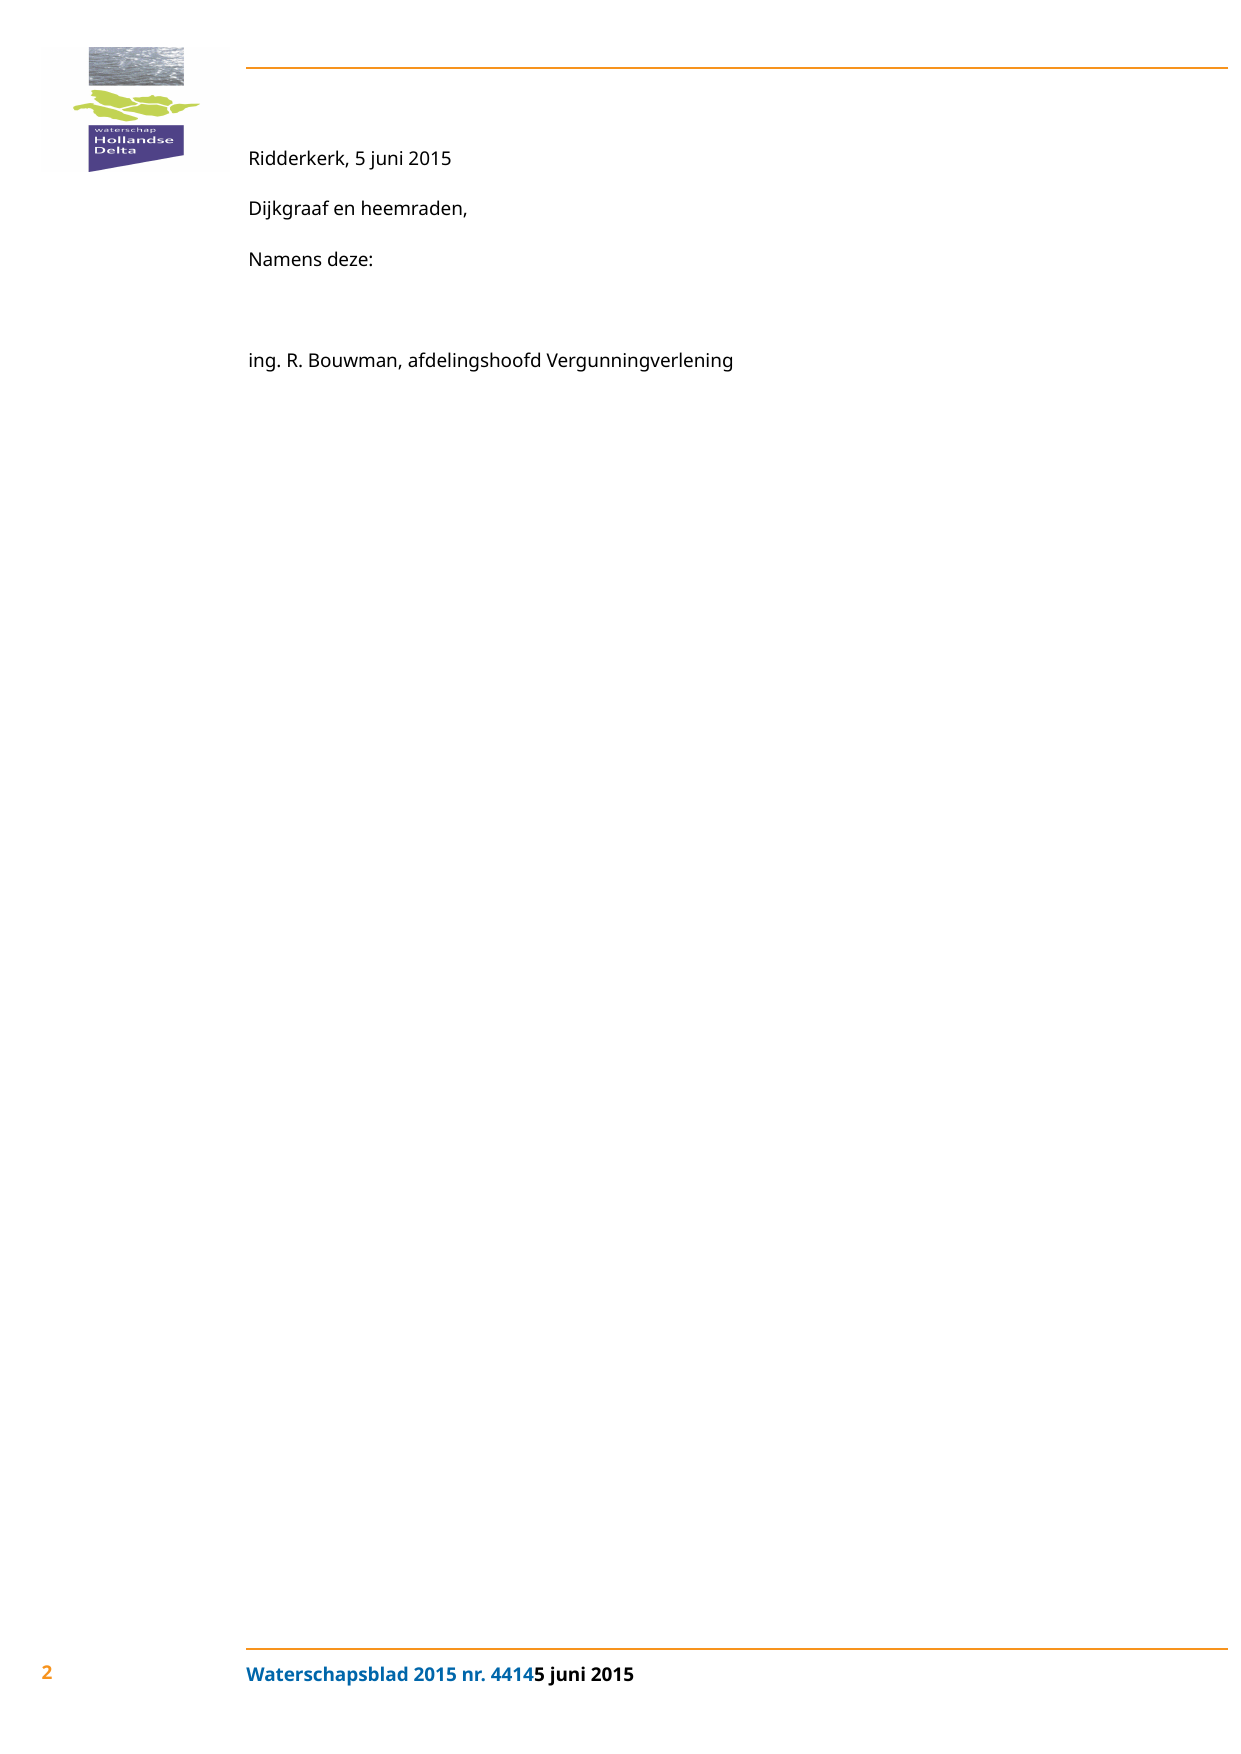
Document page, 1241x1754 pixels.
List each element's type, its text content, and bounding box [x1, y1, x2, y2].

text ing. R. Bouwman, afdelingshoofd Vergunningverlening [248, 347, 1152, 373]
text Namens deze: [248, 246, 1152, 272]
picture [41, 47, 231, 172]
text Ridderkerk, 5 juni 2015 [248, 145, 1152, 171]
text Dijkgraaf en heemraden, [248, 196, 1152, 221]
